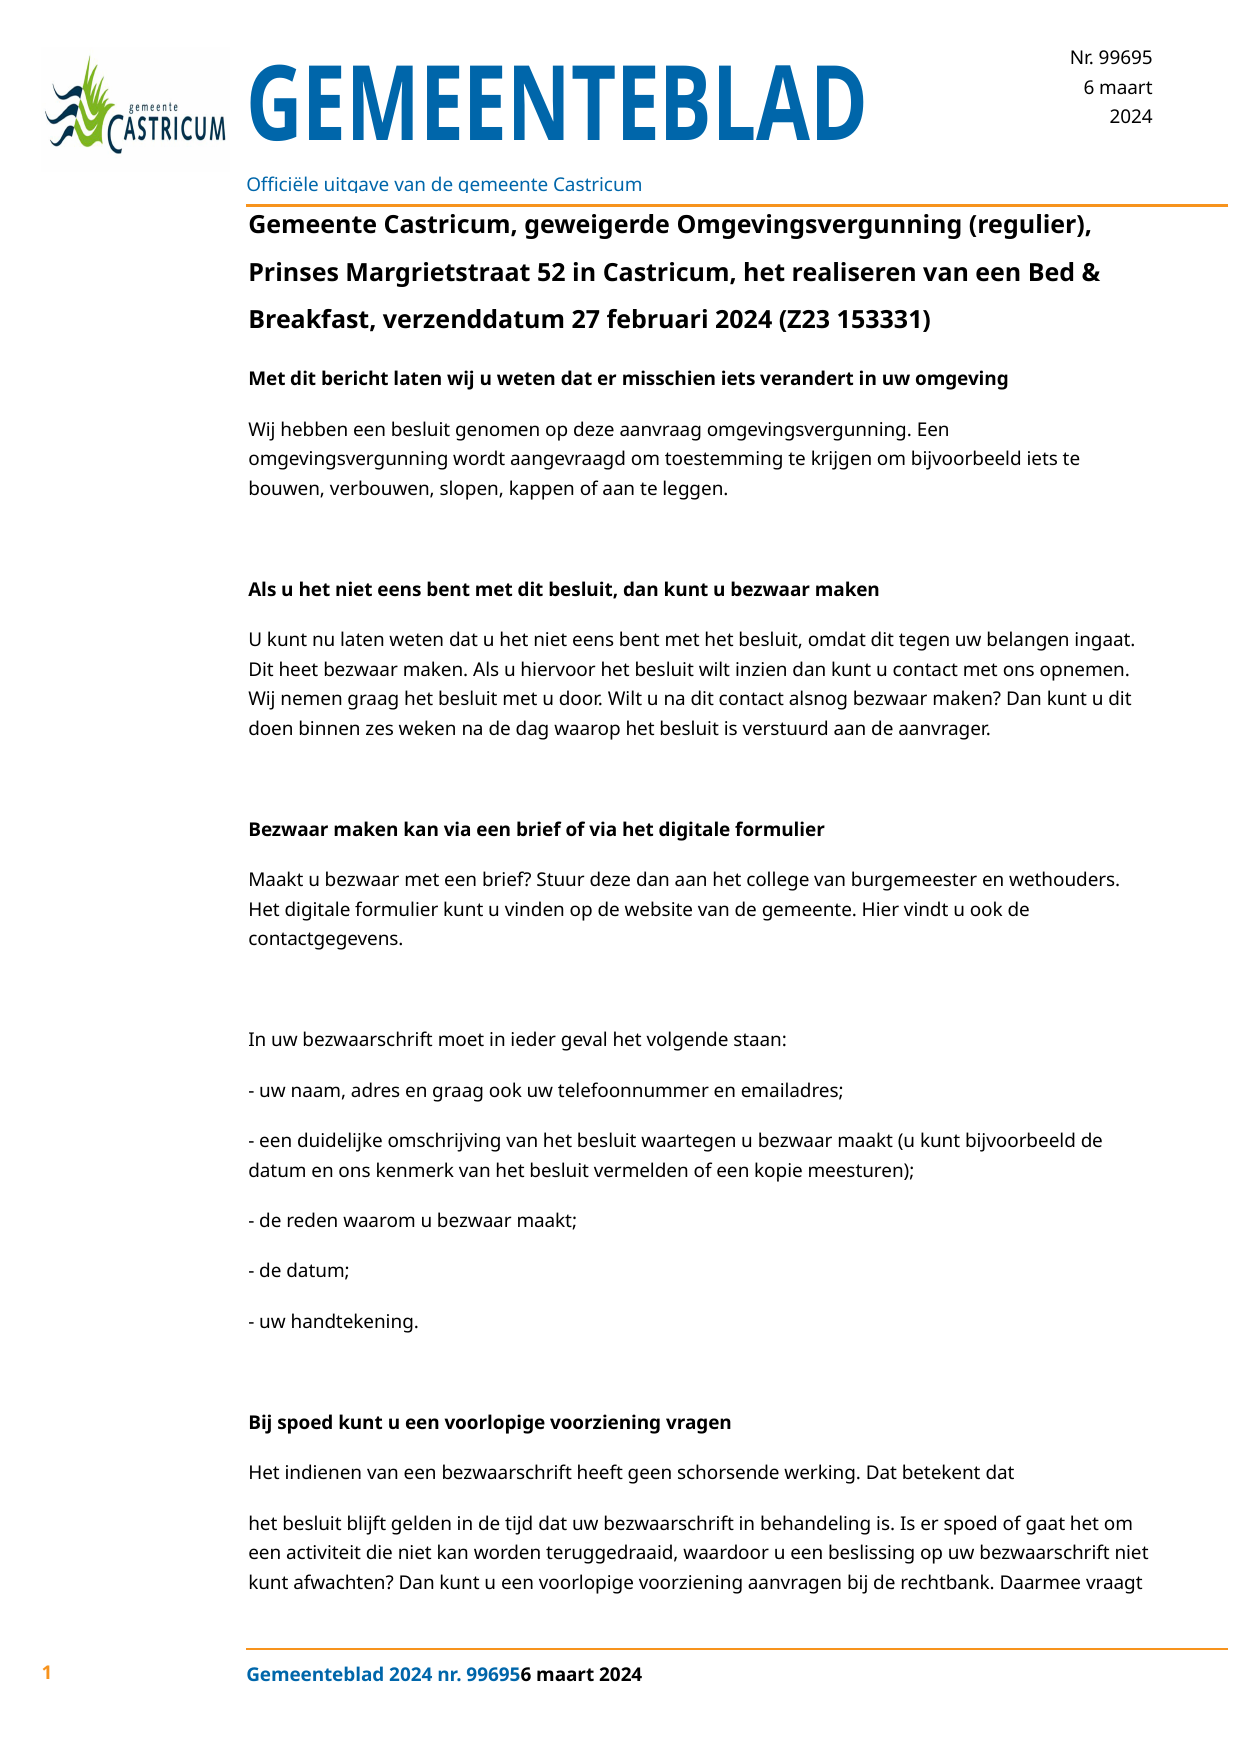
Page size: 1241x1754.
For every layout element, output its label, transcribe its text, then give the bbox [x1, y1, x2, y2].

text het besluit blijft gelden in de tijd dat uw bezwaarschrift in behandeling is. Is er spoed of gaat het om een activiteit die niet kan worden teruggedraaid, waardoor u een beslissing op uw bezwaarschrift niet kunt afwachten? Dan kunt u een voorlopige voorziening aanvragen bij de rechtbank. Daarmee vraagt [248, 1510, 1152, 1594]
text Maakt u bezwaar met een brief? Stuur deze dan aan het college van burgemeester en wethouders. Het digitale formulier kunt u vinden op de website van de gemeente. Hier vindt u ook de contactgegevens. [248, 866, 1152, 951]
text In uw bezwaarschrift moet in ieder geval het volgende staan: [248, 1026, 1152, 1052]
text Als u het niet eens bent met dit besluit, dan kunt u bezwaar maken [248, 576, 1152, 602]
text Bij spoed kunt u een voorlopige voorziening vragen [248, 1409, 1152, 1434]
text - uw handtekening. [248, 1308, 1152, 1334]
text Het indienen van een bezwaarschrift heeft geen schorsende werking. Dat betekent dat [248, 1459, 1152, 1485]
text Gemeente Castricum, geweigerde Omgevingsvergunning (regulier), Prinses Margrietstraat 52 in Castricum, het realiseren van een Bed & Breakfast, verzenddatum 27 februari 2024 (Z23 153331) [248, 207, 1152, 336]
text - de reden waarom u bezwaar maakt; [248, 1207, 1152, 1233]
text Wij hebben een besluit genomen op deze aanvraag omgevingsvergunning. Een omgevingsvergunning wordt aangevraagd om toestemming te krijgen om bijvoorbeeld iets te bouwen, verbouwen, slopen, kappen of aan te leggen. [248, 416, 1152, 501]
text - een duidelijke omschrijving van het besluit waartegen u bezwaar maakt (u kunt bijvoorbeeld de datum en ons kenmerk van het besluit vermelden of een kopie meesturen); [248, 1127, 1152, 1182]
text - uw naam, adres en graag ook uw telefoonnummer en emailadres; [248, 1077, 1152, 1102]
text Bezwaar maken kan via een brief of via het digitale formulier [248, 816, 1152, 842]
text U kunt nu laten weten dat u het niet eens bent met het besluit, omdat dit tegen uw belangen ingaat. Dit heet bezwaar maken. Als u hiervoor het besluit wilt inzien dan kunt u contact met ons opnemen. Wij nemen graag het besluit met u door. Wilt u na dit contact alsnog bezwaar maken? Dan kunt u dit doen binnen zes weken na de dag waarop het besluit is verstuurd aan de aanvrager. [248, 626, 1152, 741]
text - de datum; [248, 1258, 1152, 1283]
text Met dit bericht laten wij u weten dat er misschien iets verandert in uw omgeving [248, 366, 1152, 391]
picture [41, 47, 231, 172]
